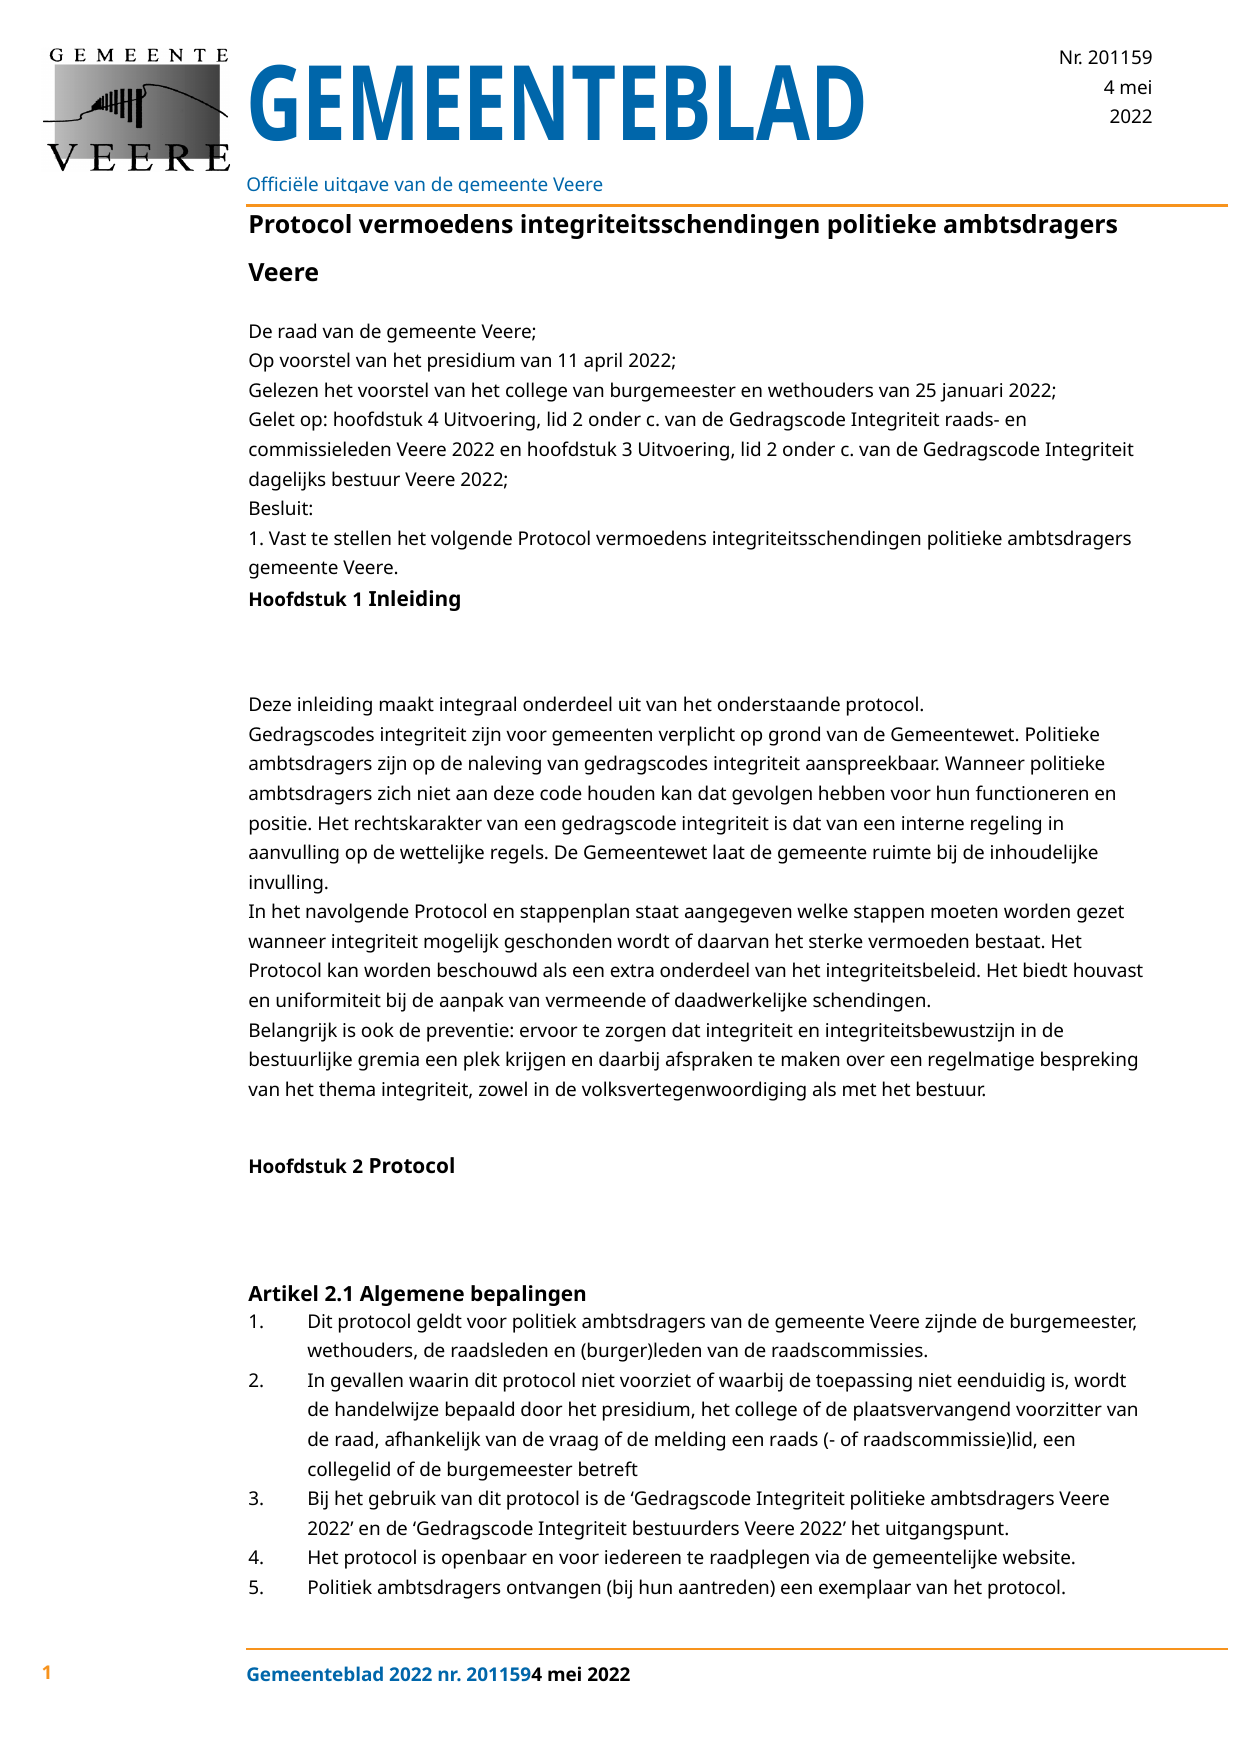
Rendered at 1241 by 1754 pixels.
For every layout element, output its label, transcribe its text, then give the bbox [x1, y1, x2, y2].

text Hoofdstuk 2 Protocol [248, 1151, 1152, 1180]
list Het protocol is openbaar en voor iedereen te raadplegen via de gemeentelijke website. [248, 1544, 1152, 1570]
list Dit protocol geldt voor politiek ambtsdragers van de gemeente Veere zijnde de burgemeester, wethouders, de raadsleden en (burger)leden van de raadscommissies. [248, 1308, 1152, 1363]
picture [41, 47, 231, 172]
text Op voorstel van het presidium van 11 april 2022; [248, 347, 1152, 373]
text De raad van de gemeente Veere; [248, 318, 1152, 344]
text Gedragscodes integriteit zijn voor gemeenten verplicht op grond van de Gemeentewet. Politieke ambtsdragers zijn op de naleving van gedragscodes integriteit aanspreekbaar. Wanneer politieke ambtsdragers zich niet aan deze code houden kan dat gevolgen hebben voor hun functioneren en positie. Het rechtskarakter van een gedragscode integriteit is dat van een interne regeling in aanvulling op de wettelijke regels. De Gemeentewet laat de gemeente ruimte bij de inhoudelijke invulling. [248, 721, 1152, 895]
text Gelezen het voorstel van het college van burgemeester en wethouders van 25 januari 2022; [248, 377, 1152, 403]
text Hoofdstuk 1 Inleiding [248, 584, 1152, 613]
text Deze inleiding maakt integraal onderdeel uit van het onderstaande protocol. [248, 691, 1152, 717]
list Politiek ambtsdragers ontvangen (bij hun aantreden) een exemplaar van het protocol. [248, 1574, 1152, 1600]
text Belangrijk is ook de preventie: ervoor te zorgen dat integriteit en integriteitsbewustzijn in de bestuurlijke gremia een plek krijgen en daarbij afspraken te maken over een regelmatige bespreking van het thema integriteit, zowel in de volksvertegenwoordiging als met het bestuur. [248, 1017, 1152, 1102]
list In gevallen waarin dit protocol niet voorziet of waarbij de toepassing niet eenduidig is, wordt de handelwijze bepaald door het presidium, het college of de plaatsvervangend voorzitter van de raad, afhankelijk van de vraag of de melding een raads (- of raadscommissie)lid, een collegelid of de burgemeester betreft [248, 1367, 1152, 1481]
text In het navolgende Protocol en stappenplan staat aangegeven welke stappen moeten worden gezet wanneer integriteit mogelijk geschonden wordt of daarvan het sterke vermoeden bestaat. Het Protocol kan worden beschouwd als een extra onderdeel van het integriteitsbeleid. Het biedt houvast en uniformiteit bij de aanpak van vermeende of daadwerkelijke schendingen. [248, 898, 1152, 1013]
text Besluit: [248, 495, 1152, 521]
text Gelet op: hoofdstuk 4 Uitvoering, lid 2 onder c. van de Gedragscode Integriteit raads- en commissieleden Veere 2022 en hoofdstuk 3 Uitvoering, lid 2 onder c. van de Gedragscode Integriteit dagelijks bestuur Veere 2022; [248, 407, 1152, 492]
list Bij het gebruik van dit protocol is de ‘Gedragscode Integriteit politieke ambtsdragers Veere 2022’ en de ‘Gedragscode Integriteit bestuurders Veere 2022’ het uitgangspunt. [248, 1485, 1152, 1541]
text Protocol vermoedens integriteitsschendingen politieke ambtsdragers Veere [248, 207, 1152, 288]
text Artikel 2.1 Algemene bepalingen [248, 1279, 1152, 1308]
text 1. Vast te stellen het volgende Protocol vermoedens integriteitsschendingen politieke ambtsdragers gemeente Veere. [248, 525, 1152, 580]
